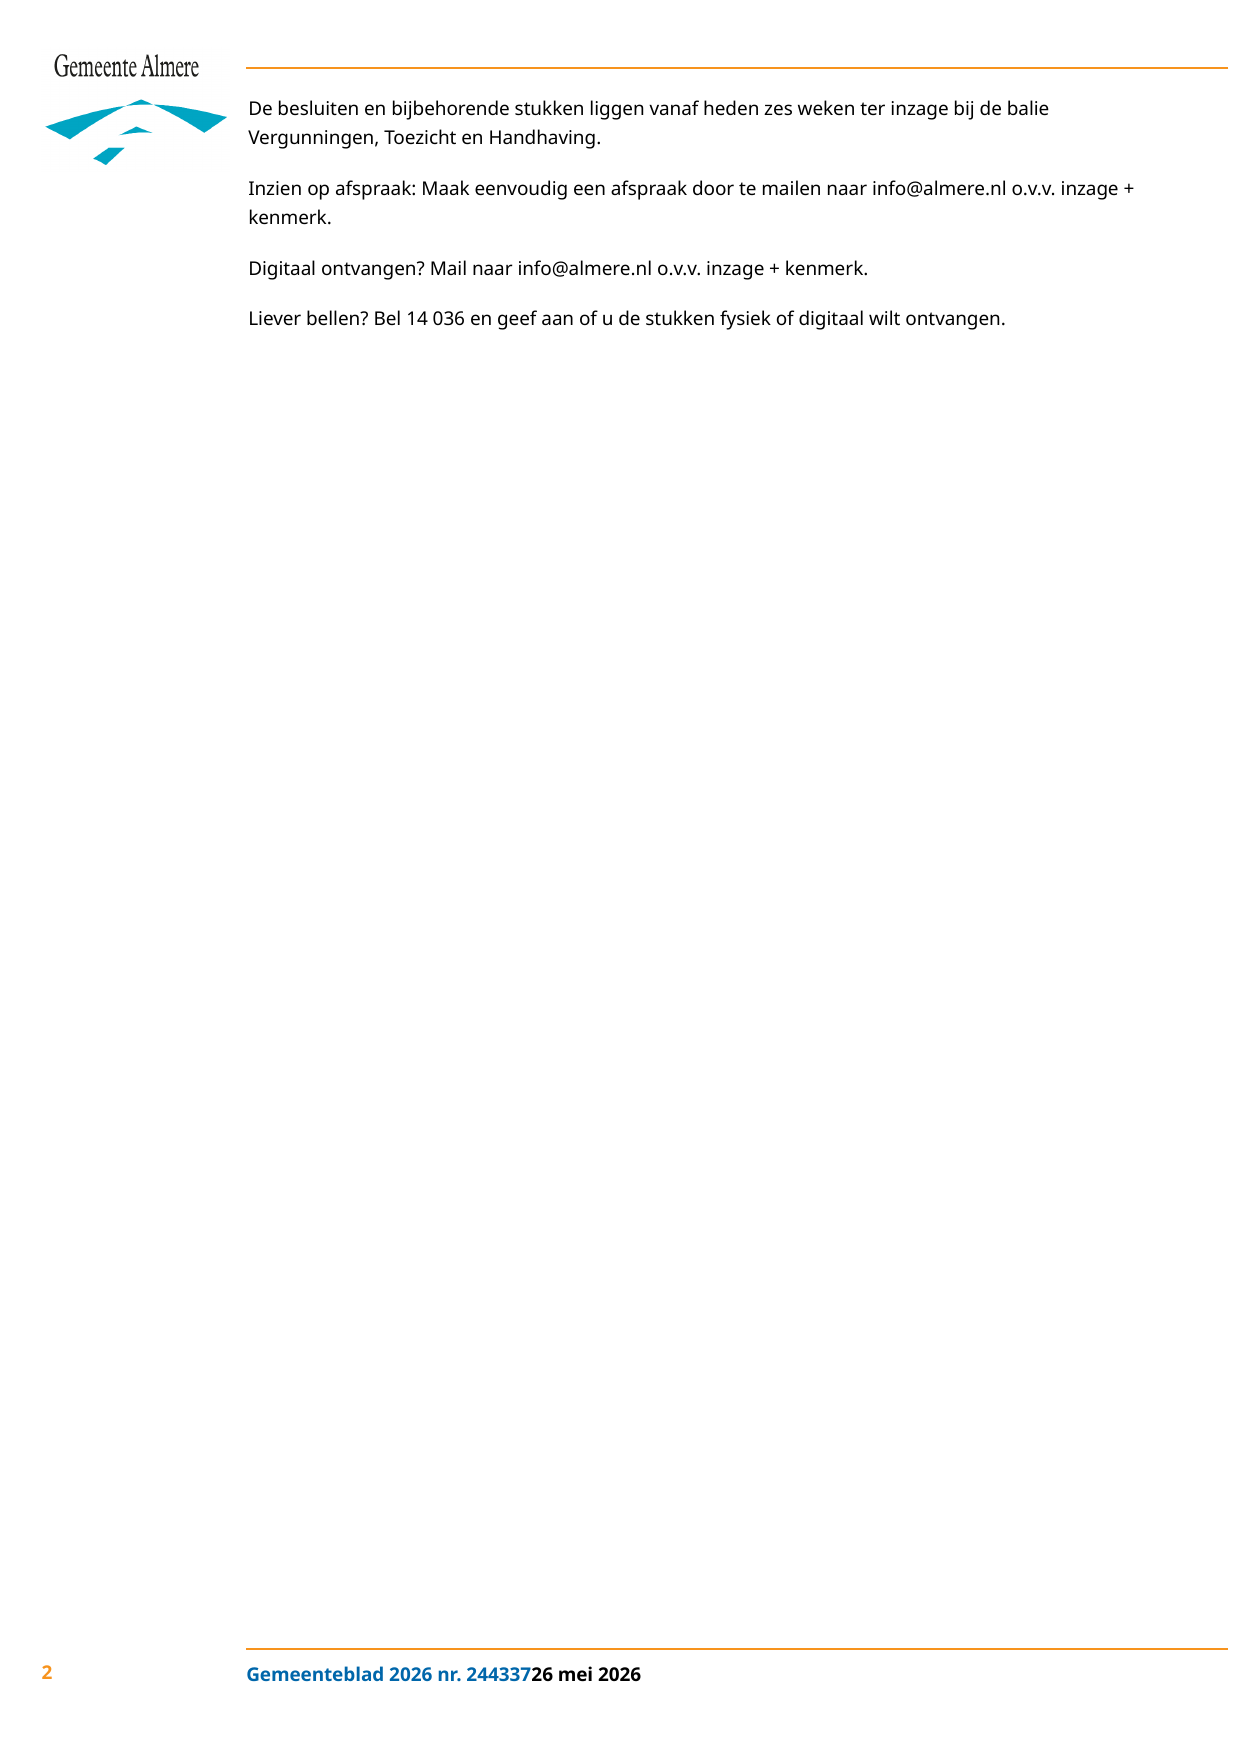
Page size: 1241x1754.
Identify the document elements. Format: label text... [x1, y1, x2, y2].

text Liever bellen? Bel 14 036 en geef aan of u de stukken fysiek of digitaal wilt ontvangen. [248, 305, 1152, 331]
text De besluiten en bijbehorende stukken liggen vanaf heden zes weken ter inzage bij de balie Vergunningen, Toezicht en Handhaving. [248, 95, 1152, 150]
picture [41, 47, 231, 172]
text Digitaal ontvangen? Mail naar info@almere.nl o.v.v. inzage + kenmerk. [248, 255, 1152, 281]
text Inzien op afspraak: Maak eenvoudig een afspraak door te mailen naar info@almere.nl o.v.v. inzage + kenmerk. [248, 175, 1152, 230]
